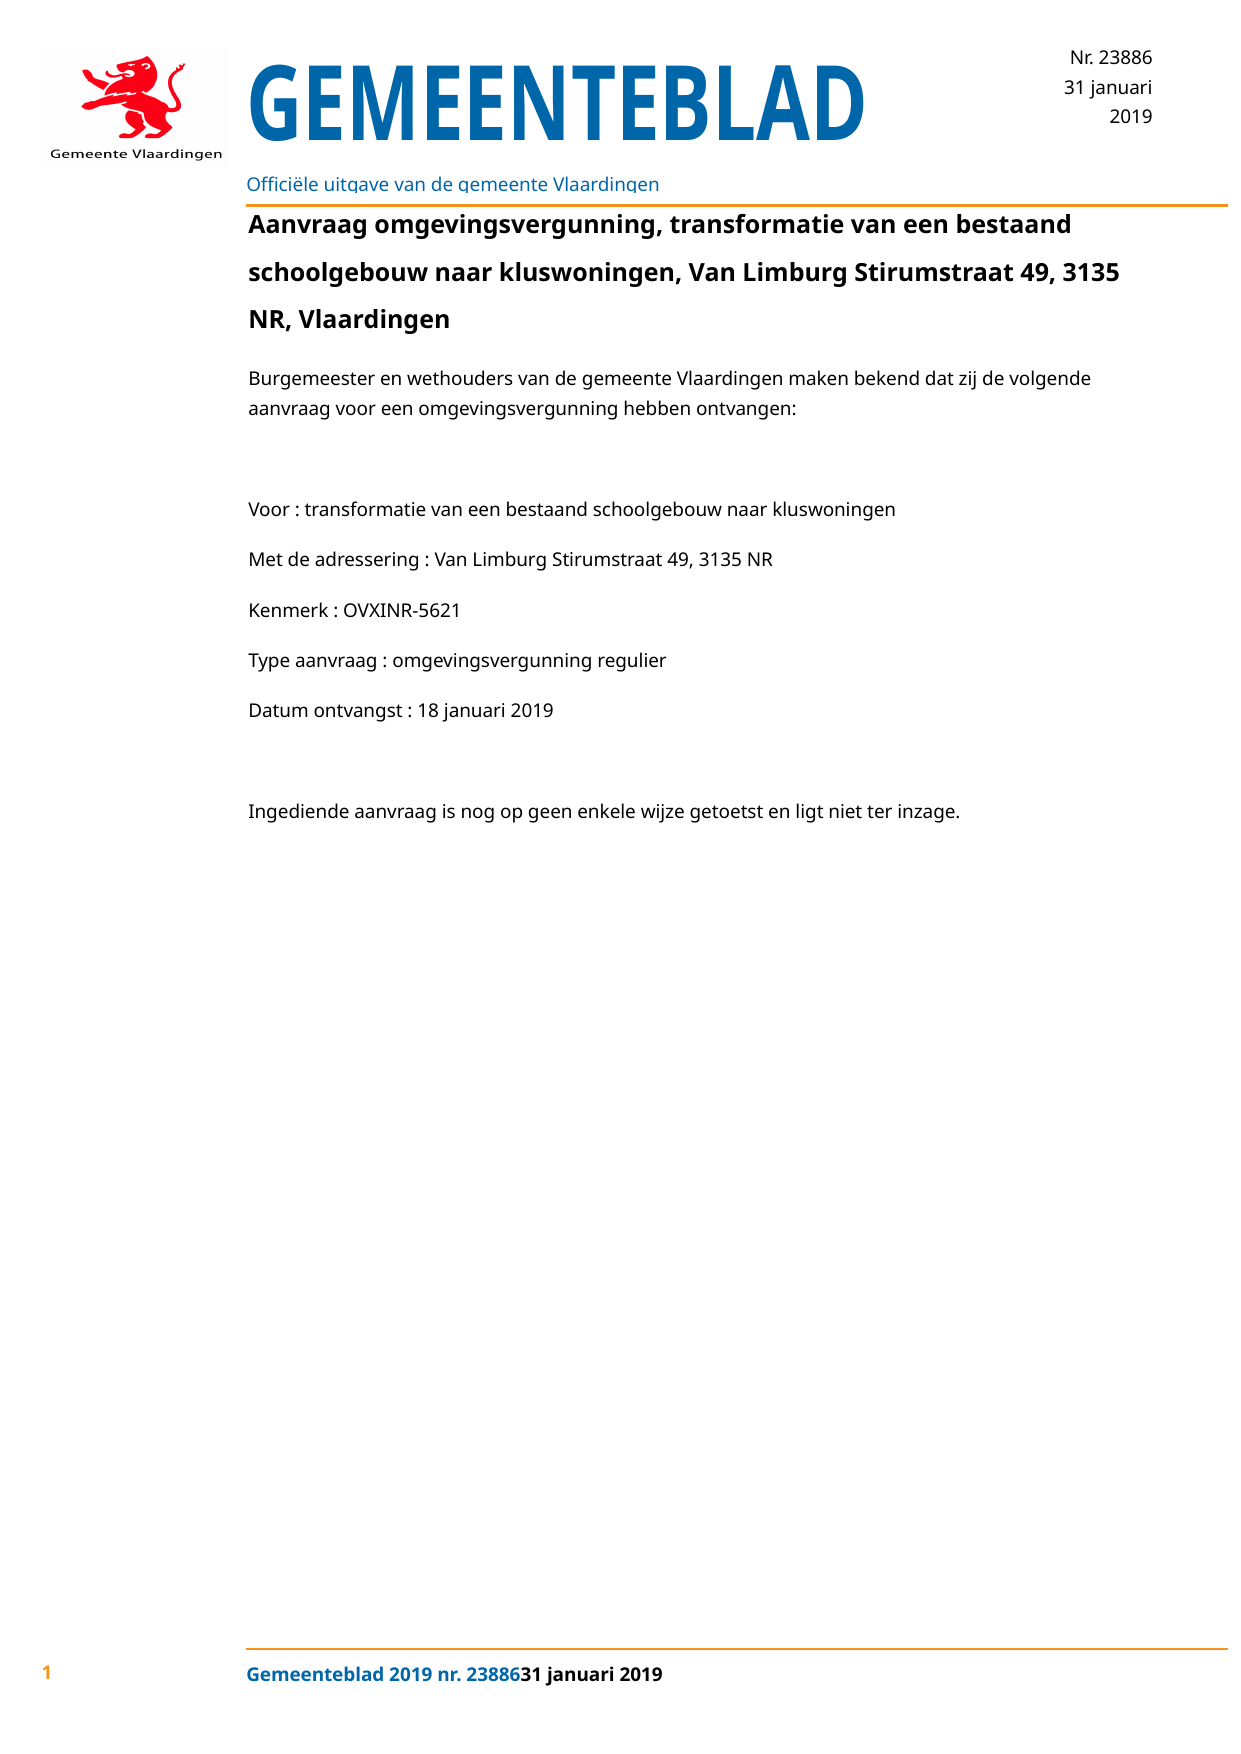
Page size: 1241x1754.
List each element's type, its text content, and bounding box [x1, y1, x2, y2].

text Datum ontvangst : 18 januari 2019 [248, 698, 1152, 723]
text Voor : transformatie van een bestaand schoolgebouw naar kluswoningen [248, 496, 1152, 522]
text Burgemeester en wethouders van de gemeente Vlaardingen maken bekend dat zij de volgende aanvraag voor een omgevingsvergunning hebben ontvangen: [248, 366, 1152, 421]
text Met de adressering : Van Limburg Stirumstraat 49, 3135 NR [248, 546, 1152, 572]
picture [41, 47, 231, 172]
text Type aanvraag : omgevingsvergunning regulier [248, 647, 1152, 673]
text Ingediende aanvraag is nog op geen enkele wijze getoetst en ligt niet ter inzage. [248, 798, 1152, 824]
text Kenmerk : OVXINR-5621 [248, 597, 1152, 622]
text Aanvraag omgevingsvergunning, transformatie van een bestaand schoolgebouw naar kluswoningen, Van Limburg Stirumstraat 49, 3135 NR, Vlaardingen [248, 207, 1152, 336]
